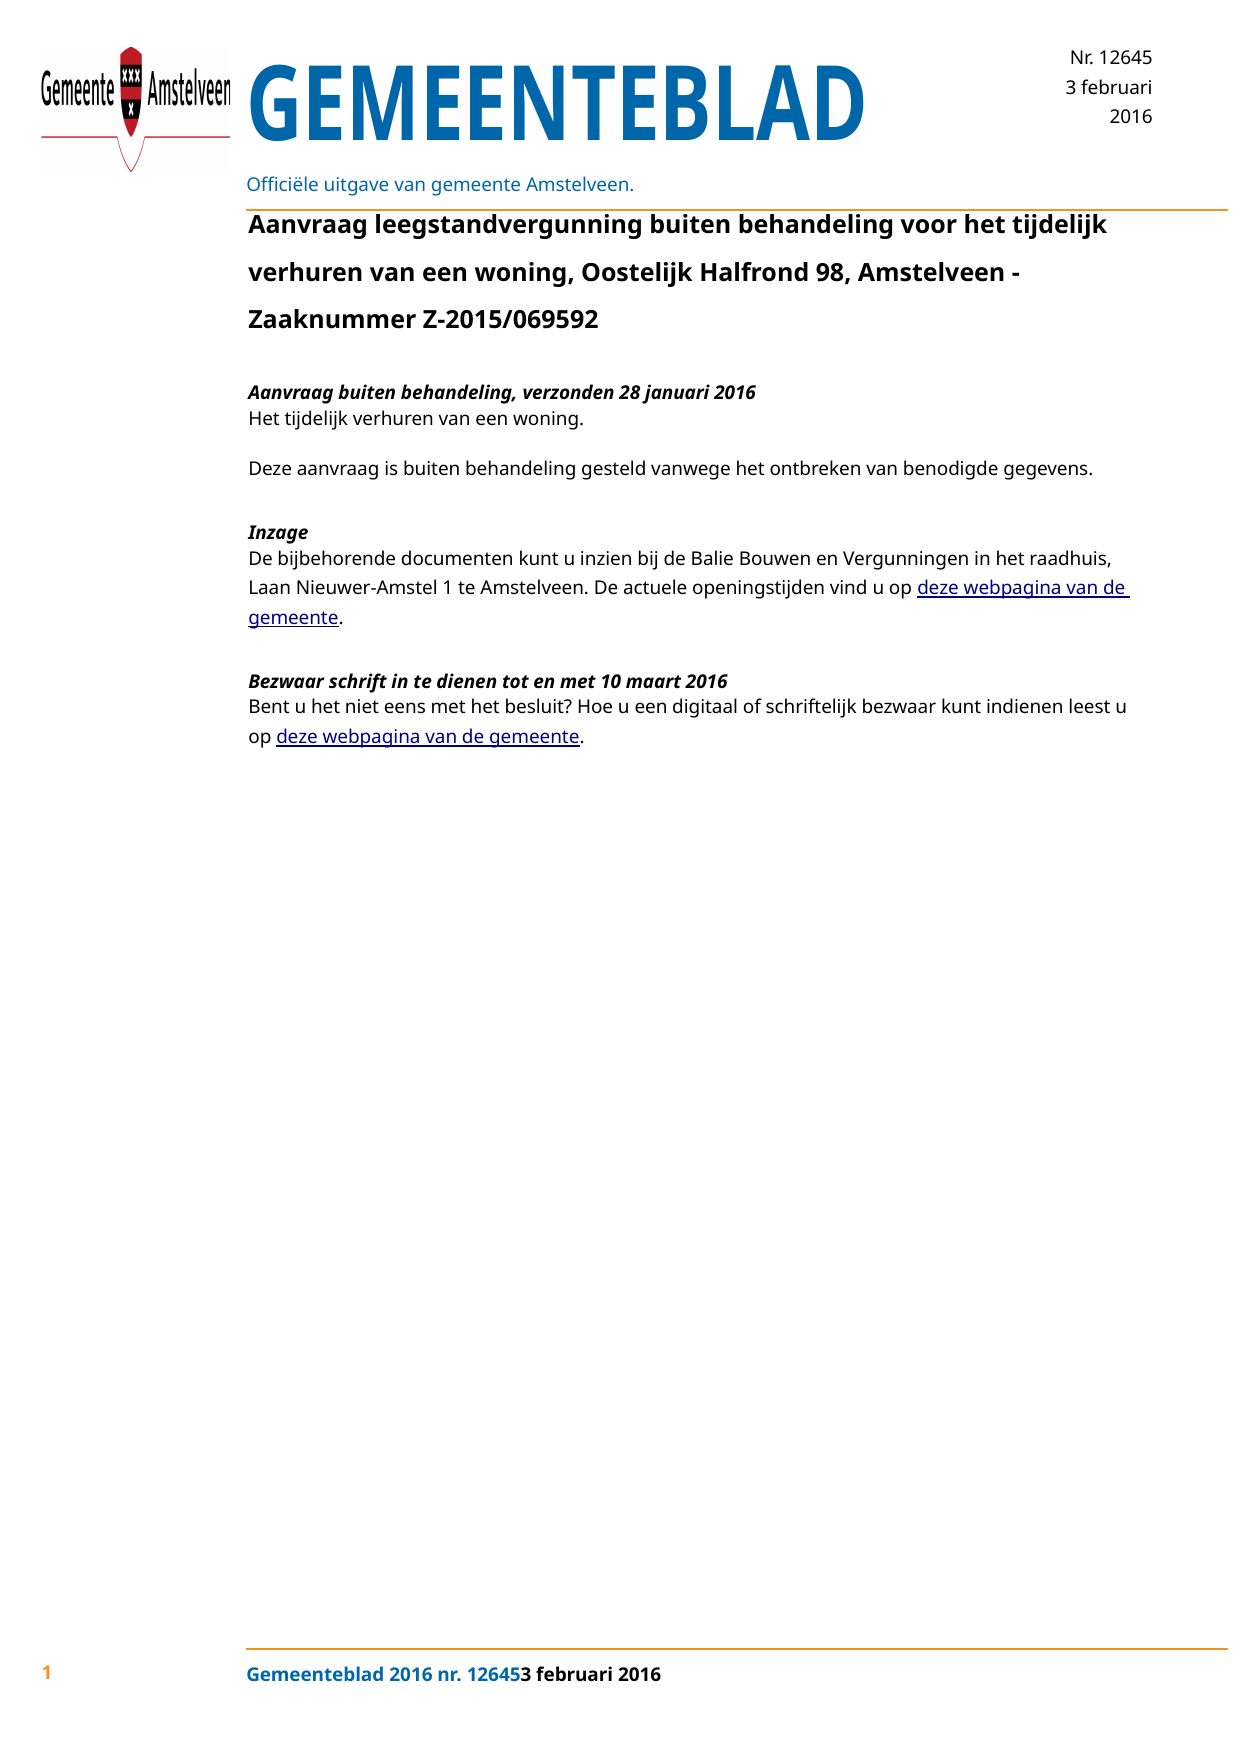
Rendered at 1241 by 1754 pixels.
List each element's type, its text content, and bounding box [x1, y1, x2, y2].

text Aanvraag buiten behandeling, verzonden 28 januari 2016 [248, 379, 1152, 405]
text Inzage [248, 519, 1152, 545]
text Het tijdelijk verhuren van een woning. [248, 405, 1152, 431]
text Aanvraag leegstandvergunning buiten behandeling voor het tijdelijk verhuren van een woning, Oostelijk Halfrond 98, Amstelveen - Zaaknummer Z-2015/069592 [248, 211, 1152, 336]
picture [41, 47, 231, 172]
text De bijbehorende documenten kunt u inzien bij de Balie Bouwen en Vergunningen in het raadhuis, Laan Nieuwer-Amstel 1 te Amstelveen. De actuele openingstijden vind u op deze webpagina van de gemeente. [248, 545, 1152, 630]
text Bezwaar schrift in te dienen tot en met 10 maart 2016 [248, 668, 1152, 694]
text Bent u het niet eens met het besluit? Hoe u een digitaal of schriftelijk bezwaar kunt indienen leest u op deze webpagina van de gemeente. [248, 694, 1152, 749]
text Deze aanvraag is buiten behandeling gesteld vanwege het ontbreken van benodigde gegevens. [248, 455, 1152, 481]
